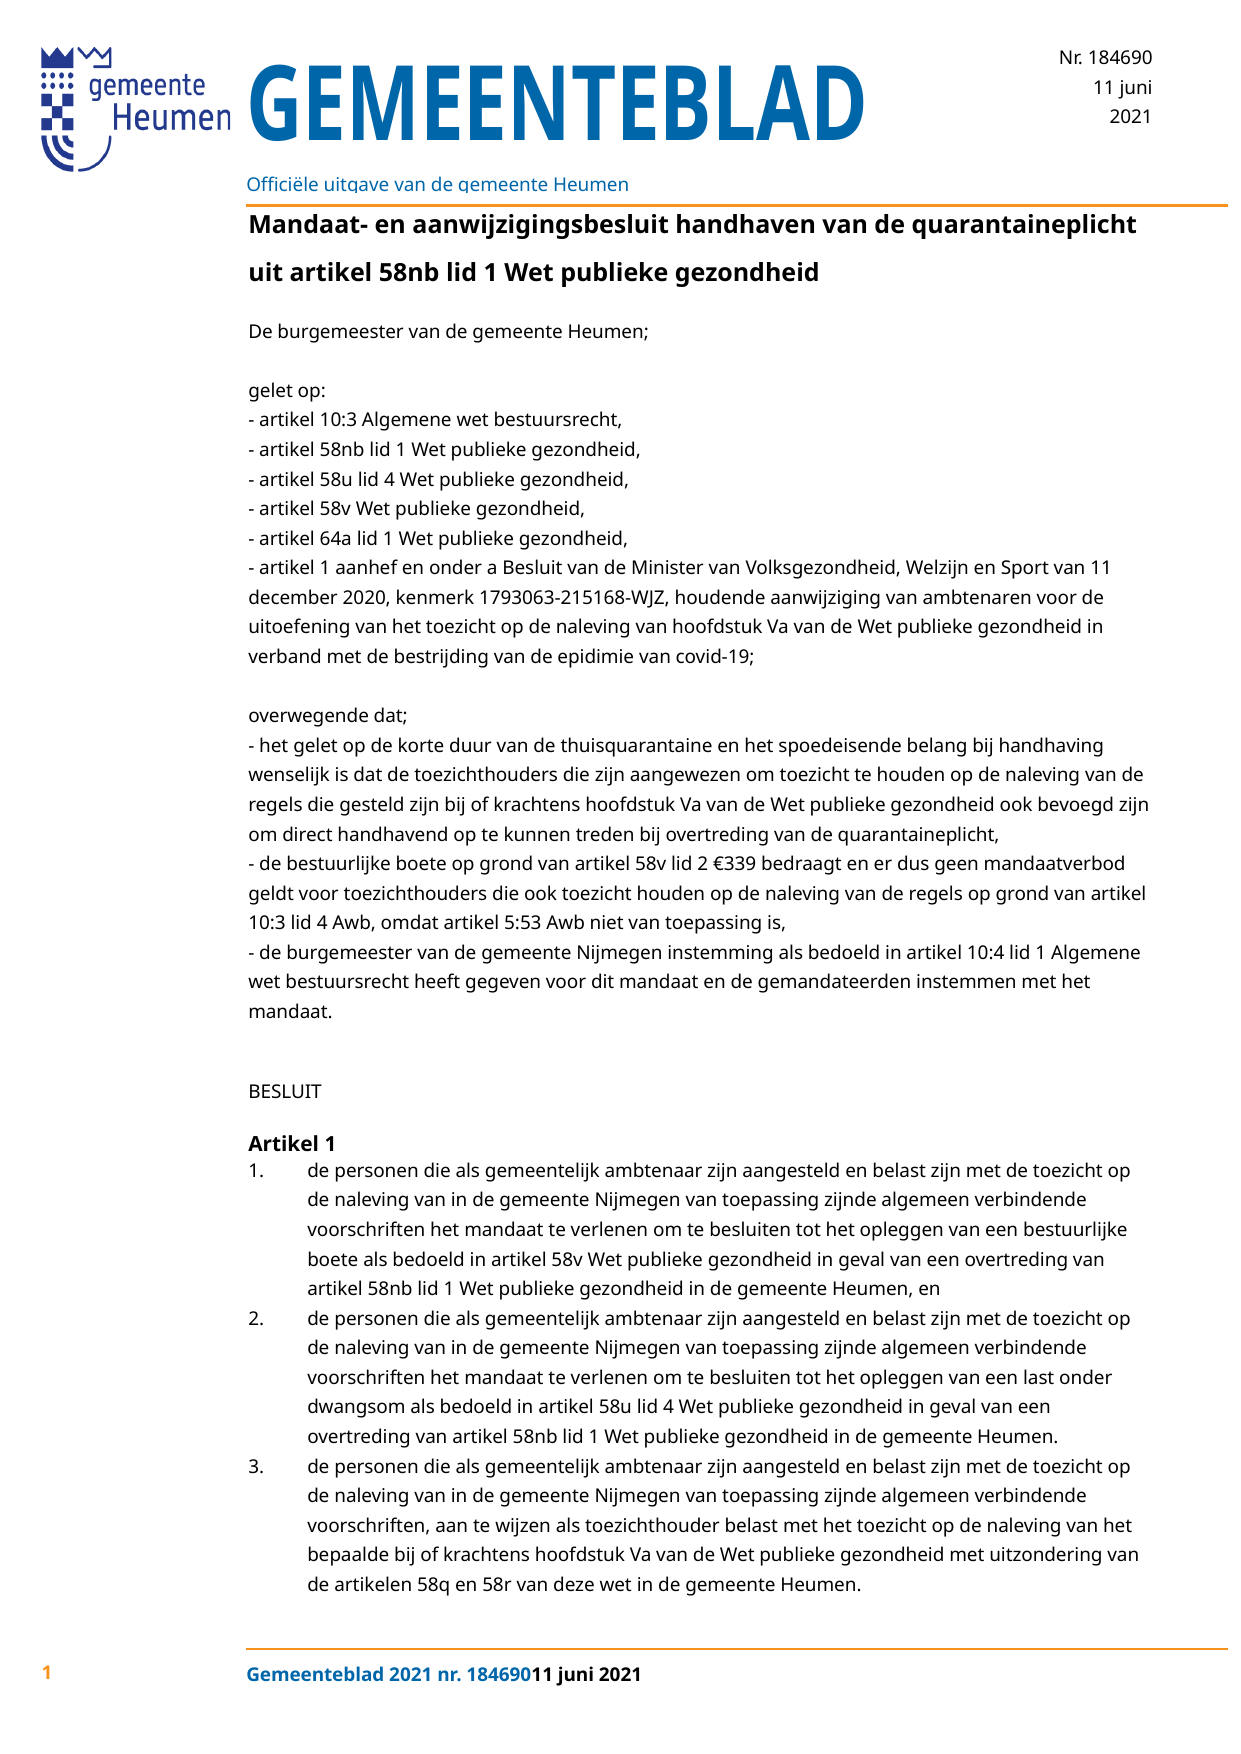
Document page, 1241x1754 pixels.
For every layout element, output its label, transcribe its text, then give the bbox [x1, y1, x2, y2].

text BESLUIT [248, 1078, 1152, 1104]
text De burgemeester van de gemeente Heumen; [248, 318, 1152, 344]
text - artikel 1 aanhef en onder a Besluit van de Minister van Volksgezondheid, Welzijn en Sport van 11 december 2020, kenmerk 1793063-215168-WJZ, houdende aanwijziging van ambtenaren voor de uitoefening van het toezicht op de naleving van hoofdstuk Va van de Wet publieke gezondheid in verband met de bestrijding van de epidimie van covid-19; [248, 554, 1152, 669]
text - artikel 10:3 Algemene wet bestuursrecht, [248, 407, 1152, 432]
text - artikel 58v Wet publieke gezondheid, [248, 495, 1152, 521]
text overwegende dat; [248, 702, 1152, 728]
list de personen die als gemeentelijk ambtenaar zijn aangesteld en belast zijn met de toezicht op de naleving van in de gemeente Nijmegen van toepassing zijnde algemeen verbindende voorschriften het mandaat te verlenen om te besluiten tot het opleggen van een bestuurlijke boete als bedoeld in artikel 58v Wet publieke gezondheid in geval van een overtreding van artikel 58nb lid 1 Wet publieke gezondheid in de gemeente Heumen, en [248, 1157, 1152, 1301]
text - het gelet op de korte duur van de thuisquarantaine en het spoedeisende belang bij handhaving wenselijk is dat de toezichthouders die zijn aangewezen om toezicht te houden op de naleving van de regels die gesteld zijn bij of krachtens hoofdstuk Va van de Wet publieke gezondheid ook bevoegd zijn om direct handhavend op te kunnen treden bij overtreding van de quarantaineplicht, [248, 732, 1152, 847]
text Artikel 1 [248, 1129, 1152, 1157]
list de personen die als gemeentelijk ambtenaar zijn aangesteld en belast zijn met de toezicht op de naleving van in de gemeente Nijmegen van toepassing zijnde algemeen verbindende voorschriften het mandaat te verlenen om te besluiten tot het opleggen van een last onder dwangsom als bedoeld in artikel 58u lid 4 Wet publieke gezondheid in geval van een overtreding van artikel 58nb lid 1 Wet publieke gezondheid in de gemeente Heumen. [248, 1305, 1152, 1449]
text - de bestuurlijke boete op grond van artikel 58v lid 2 €339 bedraagt en er dus geen mandaatverbod geldt voor toezichthouders die ook toezicht houden op de naleving van de regels op grond van artikel 10:3 lid 4 Awb, omdat artikel 5:53 Awb niet van toepassing is, [248, 850, 1152, 935]
list de personen die als gemeentelijk ambtenaar zijn aangesteld en belast zijn met de toezicht op de naleving van in de gemeente Nijmegen van toepassing zijnde algemeen verbindende voorschriften, aan te wijzen als toezichthouder belast met het toezicht op de naleving van het bepaalde bij of krachtens hoofdstuk Va van de Wet publieke gezondheid met uitzondering van de artikelen 58q en 58r van deze wet in de gemeente Heumen. [248, 1453, 1152, 1597]
text - de burgemeester van de gemeente Nijmegen instemming als bedoeld in artikel 10:4 lid 1 Algemene wet bestuursrecht heeft gegeven voor dit mandaat en de gemandateerden instemmen met het mandaat. [248, 939, 1152, 1024]
text - artikel 64a lid 1 Wet publieke gezondheid, [248, 525, 1152, 551]
text - artikel 58u lid 4 Wet publieke gezondheid, [248, 466, 1152, 492]
text gelet op: [248, 377, 1152, 403]
text Mandaat- en aanwijzigingsbesluit handhaven van de quarantaineplicht uit artikel 58nb lid 1 Wet publieke gezondheid [248, 207, 1152, 288]
text - artikel 58nb lid 1 Wet publieke gezondheid, [248, 436, 1152, 462]
picture [41, 47, 231, 172]
